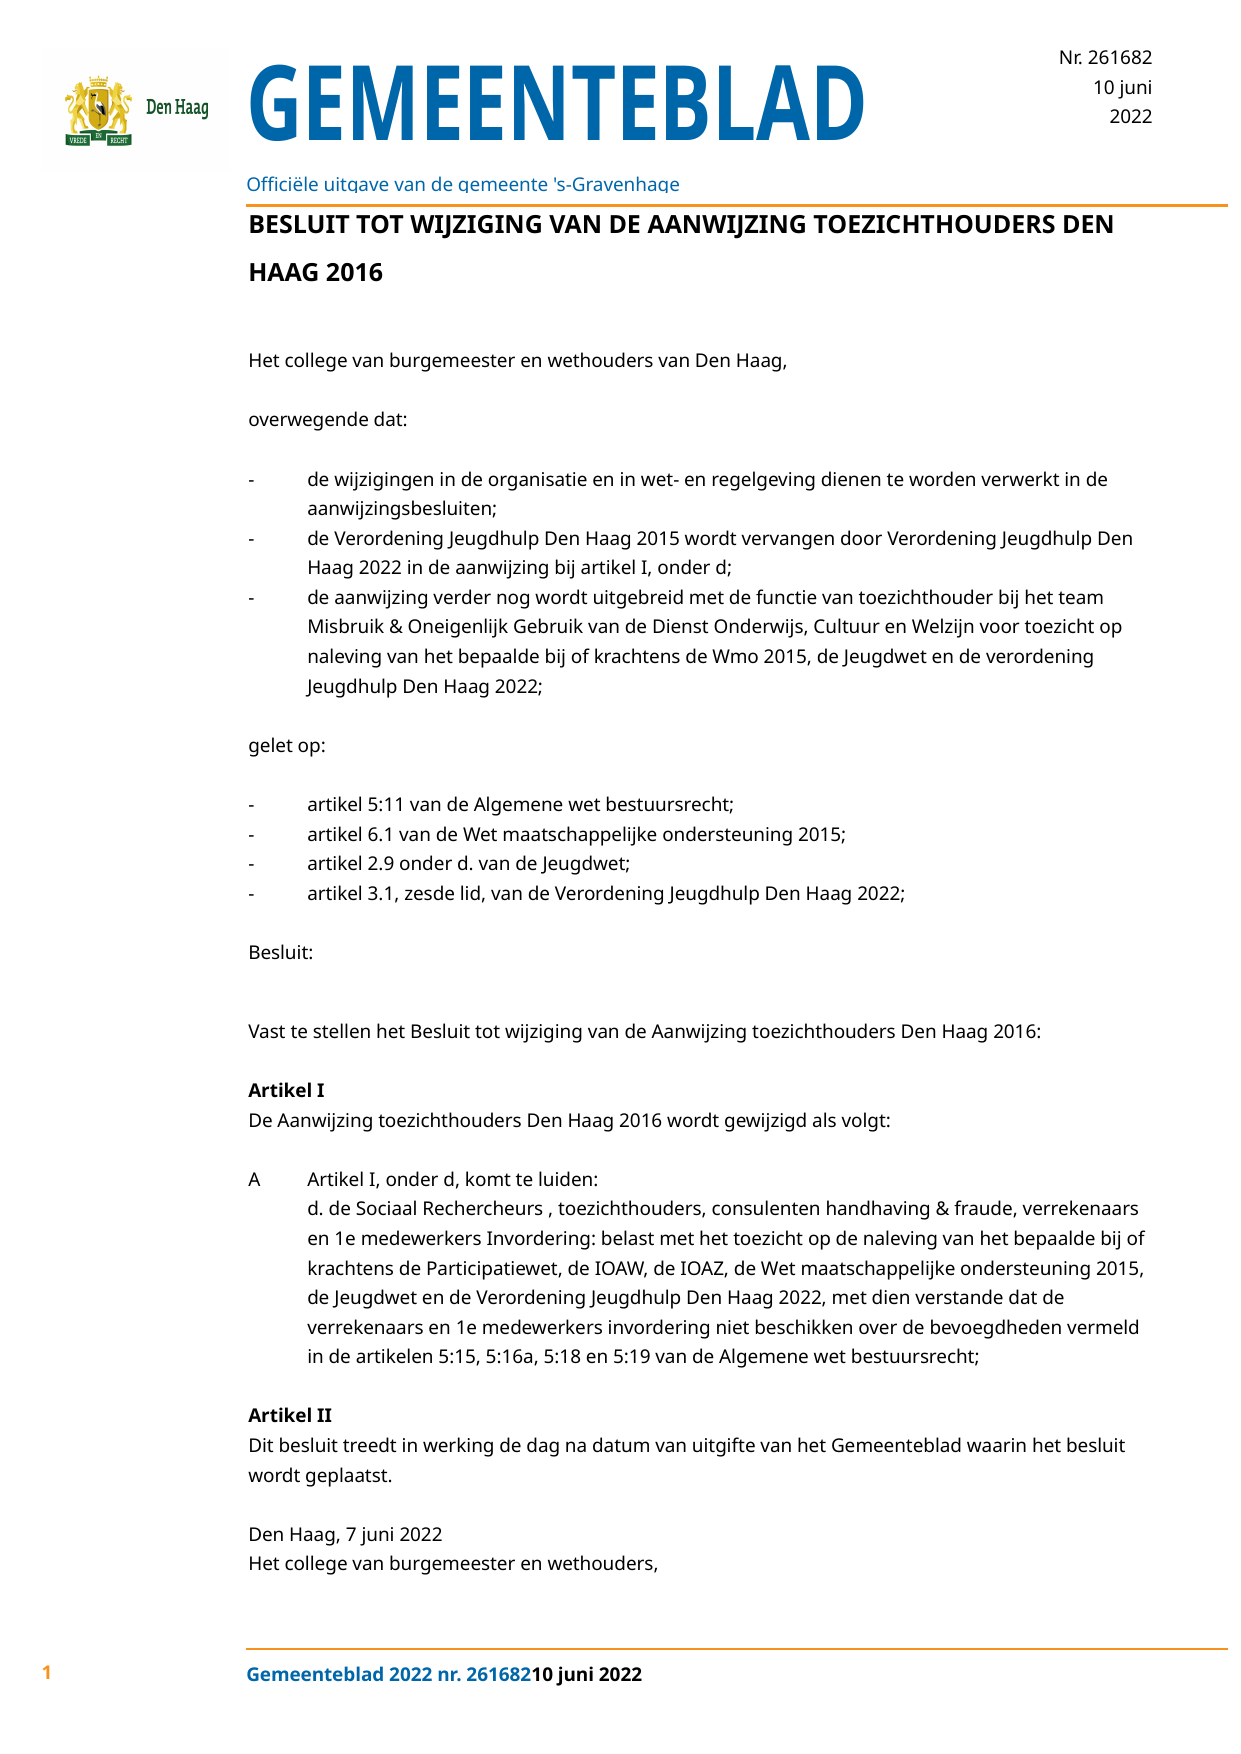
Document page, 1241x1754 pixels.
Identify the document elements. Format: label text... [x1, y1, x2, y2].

picture [41, 47, 231, 172]
list de aanwijzing verder nog wordt uitgebreid met de functie van toezichthouder bij het team Misbruik & Oneigenlijk Gebruik van de Dienst Onderwijs, Cultuur en Welzijn voor toezicht op naleving van het bepaalde bij of krachtens de Wmo 2015, de Jeugdwet en de verordening Jeugdhulp Den Haag 2022; [248, 584, 1152, 699]
text Het college van burgemeester en wethouders, [248, 1551, 1152, 1576]
list Artikel I, onder d, komt te luiden: [248, 1166, 1152, 1192]
list d. de Sociaal Rechercheurs , toezichthouders, consulenten handhaving & fraude, verrekenaars en 1e medewerkers Invordering: belast met het toezicht op de naleving van het bepaalde bij of krachtens de Participatiewet, de IOAW, de IOAZ, de Wet maatschappelijke ondersteuning 2015, de Jeugdwet en de Verordening Jeugdhulp Den Haag 2022, met dien verstande dat de verrekenaars en 1e medewerkers invordering niet beschikken over de bevoegdheden vermeld in de artikelen 5:15, 5:16a, 5:18 en 5:19 van de Algemene wet bestuursrecht; [248, 1196, 1152, 1369]
text Besluit: [248, 939, 1152, 965]
text Dit besluit treedt in werking de dag na datum van uitgifte van het Gemeenteblad waarin het besluit wordt geplaatst. [248, 1432, 1152, 1487]
list de Verordening Jeugdhulp Den Haag 2015 wordt vervangen door Verordening Jeugdhulp Den Haag 2022 in de aanwijzing bij artikel I, onder d; [248, 525, 1152, 580]
list de wijzigingen in de organisatie en in wet- en regelgeving dienen te worden verwerkt in de aanwijzingsbesluiten; [248, 466, 1152, 521]
text Vast te stellen het Besluit tot wijziging van de Aanwijzing toezichthouders Den Haag 2016: [248, 1018, 1152, 1044]
list artikel 6.1 van de Wet maatschappelijke ondersteuning 2015; [248, 821, 1152, 847]
list artikel 5:11 van de Algemene wet bestuursrecht; [248, 791, 1152, 817]
text De Aanwijzing toezichthouders Den Haag 2016 wordt gewijzigd als volgt: [248, 1107, 1152, 1132]
text gelet op: [248, 732, 1152, 758]
text Het college van burgemeester en wethouders van Den Haag, [248, 347, 1152, 373]
text Artikel I [248, 1077, 1152, 1103]
text BESLUIT TOT WIJZIGING VAN DE AANWIJZING TOEZICHTHOUDERS DEN HAAG 2016 [248, 207, 1152, 288]
list artikel 3.1, zesde lid, van de Verordening Jeugdhulp Den Haag 2022; [248, 880, 1152, 906]
text Artikel II [248, 1403, 1152, 1428]
text Den Haag, 7 juni 2022 [248, 1521, 1152, 1547]
text overwegende dat: [248, 407, 1152, 432]
list artikel 2.9 onder d. van de Jeugdwet; [248, 850, 1152, 876]
